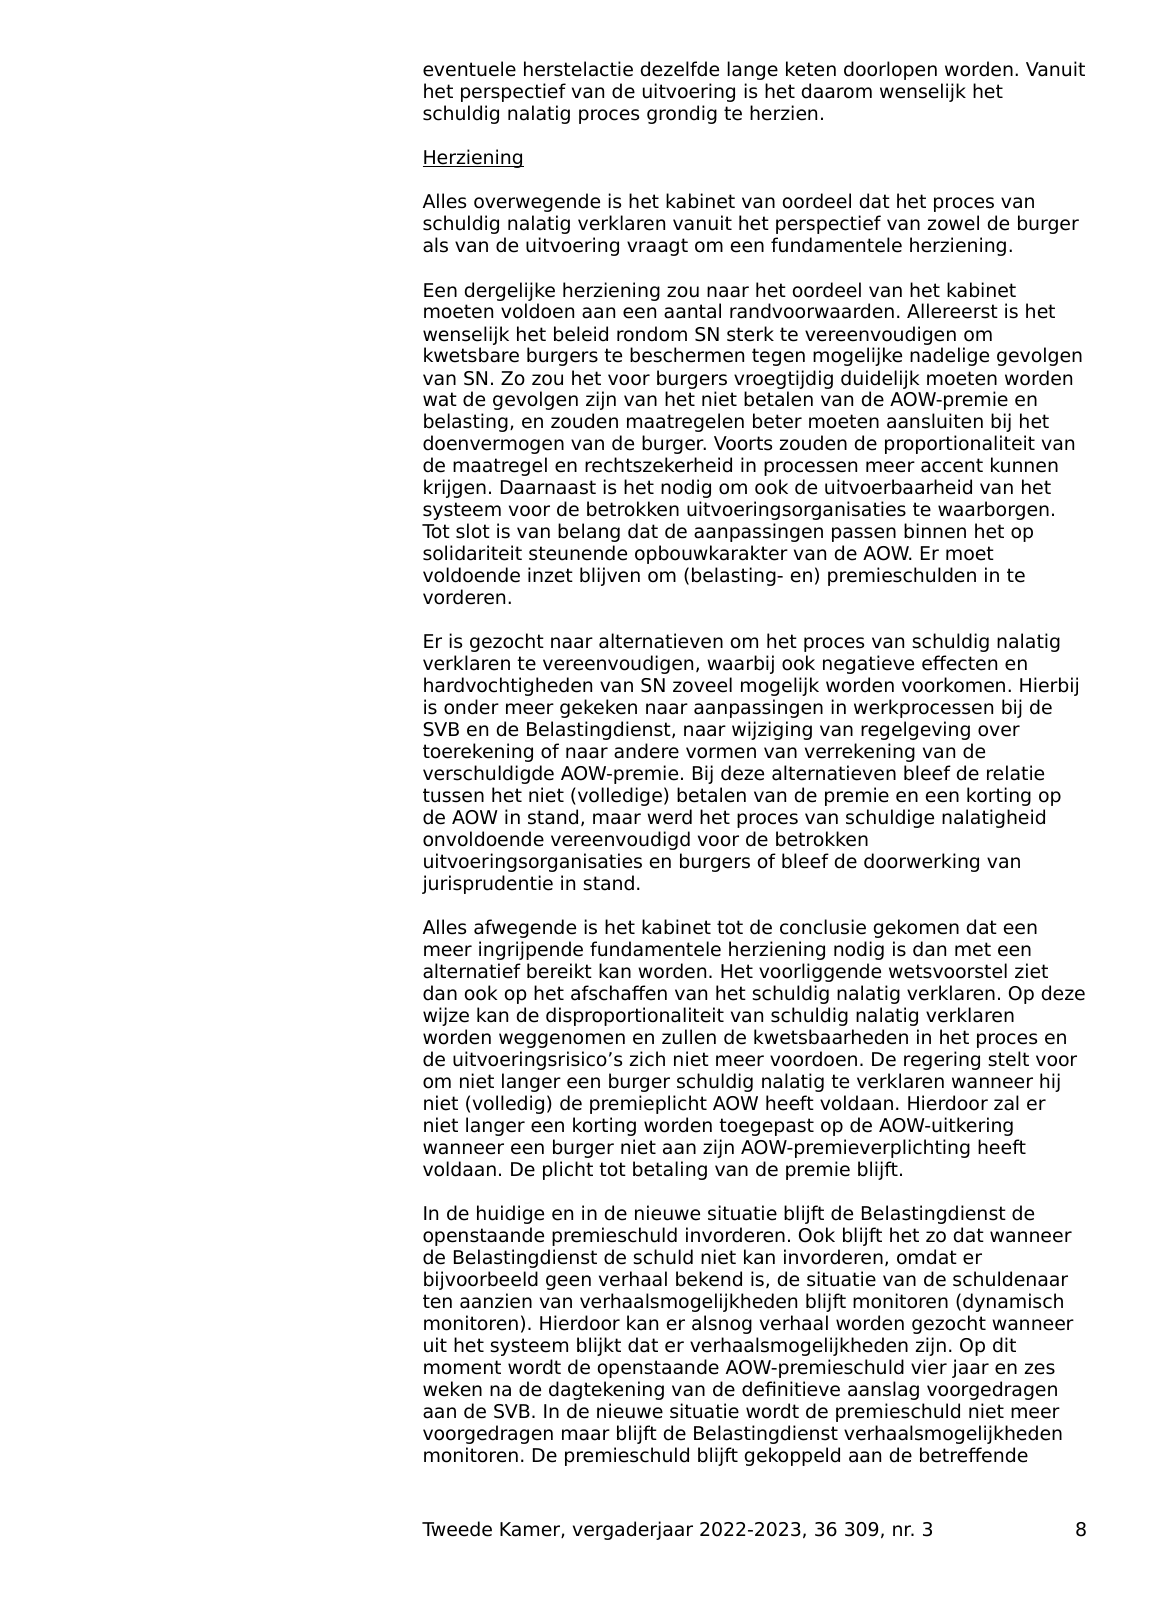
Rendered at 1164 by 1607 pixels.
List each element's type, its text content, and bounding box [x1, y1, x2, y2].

text Er is gezocht naar alternatieven om het proces van schuldig nalatig verklaren te vereenvoudigen, waarbij ook negatieve effecten en hardvochtigheden van SN zoveel mogelijk worden voorkomen. Hierbij is onder meer gekeken naar aanpassingen in werkprocessen bij de SVB en de Belastingdienst, naar wijziging van regelgeving over toerekening of naar andere vormen van verrekening van de verschuldigde AOW-premie. Bij deze alternatieven bleef de relatie tussen het niet (volledige) betalen van de premie en een korting op de AOW in stand, maar werd het proces van schuldige nalatigheid onvoldoende vereenvoudigd voor de betrokken uitvoeringsorganisaties en burgers of bleef de doorwerking van jurisprudentie in stand. [422, 631, 1087, 895]
text Alles afwegende is het kabinet tot de conclusie gekomen dat een meer ingrijpende fundamentele herziening nodig is dan met een alternatief bereikt kan worden. Het voorliggende wetsvoorstel ziet dan ook op het afschaffen van het schuldig nalatig verklaren. Op deze wijze kan de disproportionaliteit van schuldig nalatig verklaren worden weggenomen en zullen de kwetsbaarheden in het proces en de uitvoeringsrisico’s zich niet meer voordoen. De regering stelt voor om niet langer een burger schuldig nalatig te verklaren wanneer hij niet (volledig) de premieplicht AOW heeft voldaan. Hierdoor zal er niet langer een korting worden toegepast op de AOW-uitkering wanneer een burger niet aan zijn AOW-premieverplichting heeft voldaan. De plicht tot betaling van de premie blijft. [422, 917, 1087, 1181]
text Een dergelijke herziening zou naar het oordeel van het kabinet moeten voldoen aan een aantal randvoorwaarden. Allereerst is het wenselijk het beleid rondom SN sterk te vereenvoudigen om kwetsbare burgers te beschermen tegen mogelijke nadelige gevolgen van SN. Zo zou het voor burgers vroegtijdig duidelijk moeten worden wat de gevolgen zijn van het niet betalen van de AOW-premie en belasting, en zouden maatregelen beter moeten aansluiten bij het doenvermogen van de burger. Voorts zouden de proportionaliteit van de maatregel en rechtszekerheid in processen meer accent kunnen krijgen. Daarnaast is het nodig om ook de uitvoerbaarheid van het systeem voor de betrokken uitvoeringsorganisaties te waarborgen. Tot slot is van belang dat de aanpassingen passen binnen het op solidariteit steunende opbouwkarakter van de AOW. Er moet voldoende inzet blijven om (belasting- en) premieschulden in te vorderen. [422, 279, 1087, 609]
subtitle Herziening [422, 147, 1087, 169]
text In de huidige en in de nieuwe situatie blijft de Belastingdienst de openstaande premieschuld invorderen. Ook blijft het zo dat wanneer de Belastingdienst de schuld niet kan invorderen, omdat er bijvoorbeeld geen verhaal bekend is, de situatie van de schuldenaar ten aanzien van verhaalsmogelijkheden blijft monitoren (dynamisch monitoren). Hierdoor kan er alsnog verhaal worden gezocht wanneer uit het systeem blijkt dat er verhaalsmogelijkheden zijn. Op dit moment wordt de openstaande AOW-premieschuld vier jaar en zes weken na de dagtekening van de definitieve aanslag voorgedragen aan de SVB. In de nieuwe situatie wordt de premieschuld niet meer voorgedragen maar blijft de Belastingdienst verhaalsmogelijkheden monitoren. De premieschuld blijft gekoppeld aan de betreffende [422, 1203, 1087, 1467]
text eventuele herstelactie dezelfde lange keten doorlopen worden. Vanuit het perspectief van de uitvoering is het daarom wenselijk het schuldig nalatig proces grondig te herzien. [422, 59, 1087, 125]
text Alles overwegende is het kabinet van oordeel dat het proces van schuldig nalatig verklaren vanuit het perspectief van zowel de burger als van de uitvoering vraagt om een fundamentele herziening. [422, 191, 1087, 257]
